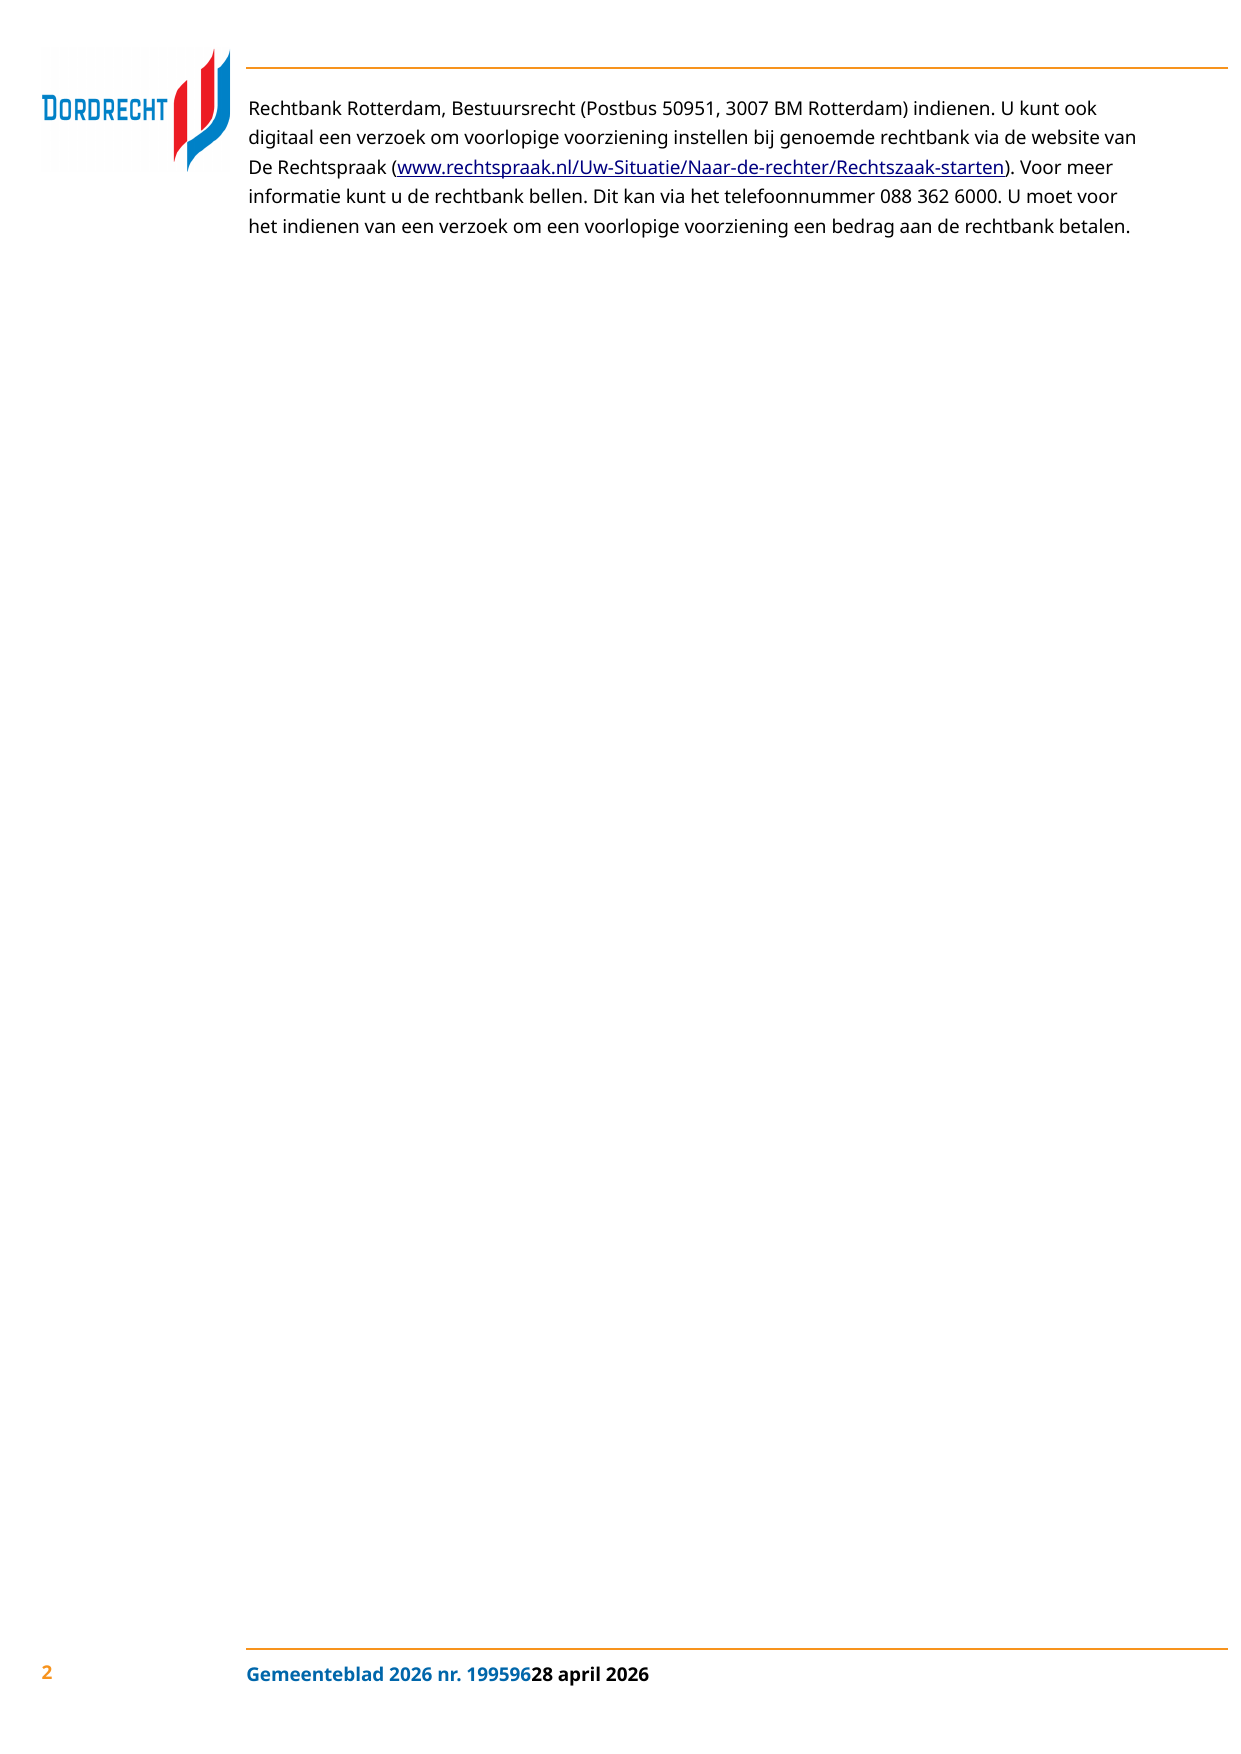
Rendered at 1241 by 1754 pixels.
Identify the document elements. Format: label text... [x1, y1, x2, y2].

text Rechtbank Rotterdam, Bestuursrecht (Postbus 50951, 3007 BM Rotterdam) indienen. U kunt ook digitaal een verzoek om voorlopige voorziening instellen bij genoemde rechtbank via de website van De Rechtspraak (www.rechtspraak.nl/Uw-Situatie/Naar-de-rechter/Rechtszaak-starten). Voor meer informatie kunt u de rechtbank bellen. Dit kan via het telefoonnummer 088 362 6000. U moet voor het indienen van een verzoek om een voorlopige voorziening een bedrag aan de rechtbank betalen. [248, 95, 1152, 239]
picture [41, 47, 231, 172]
